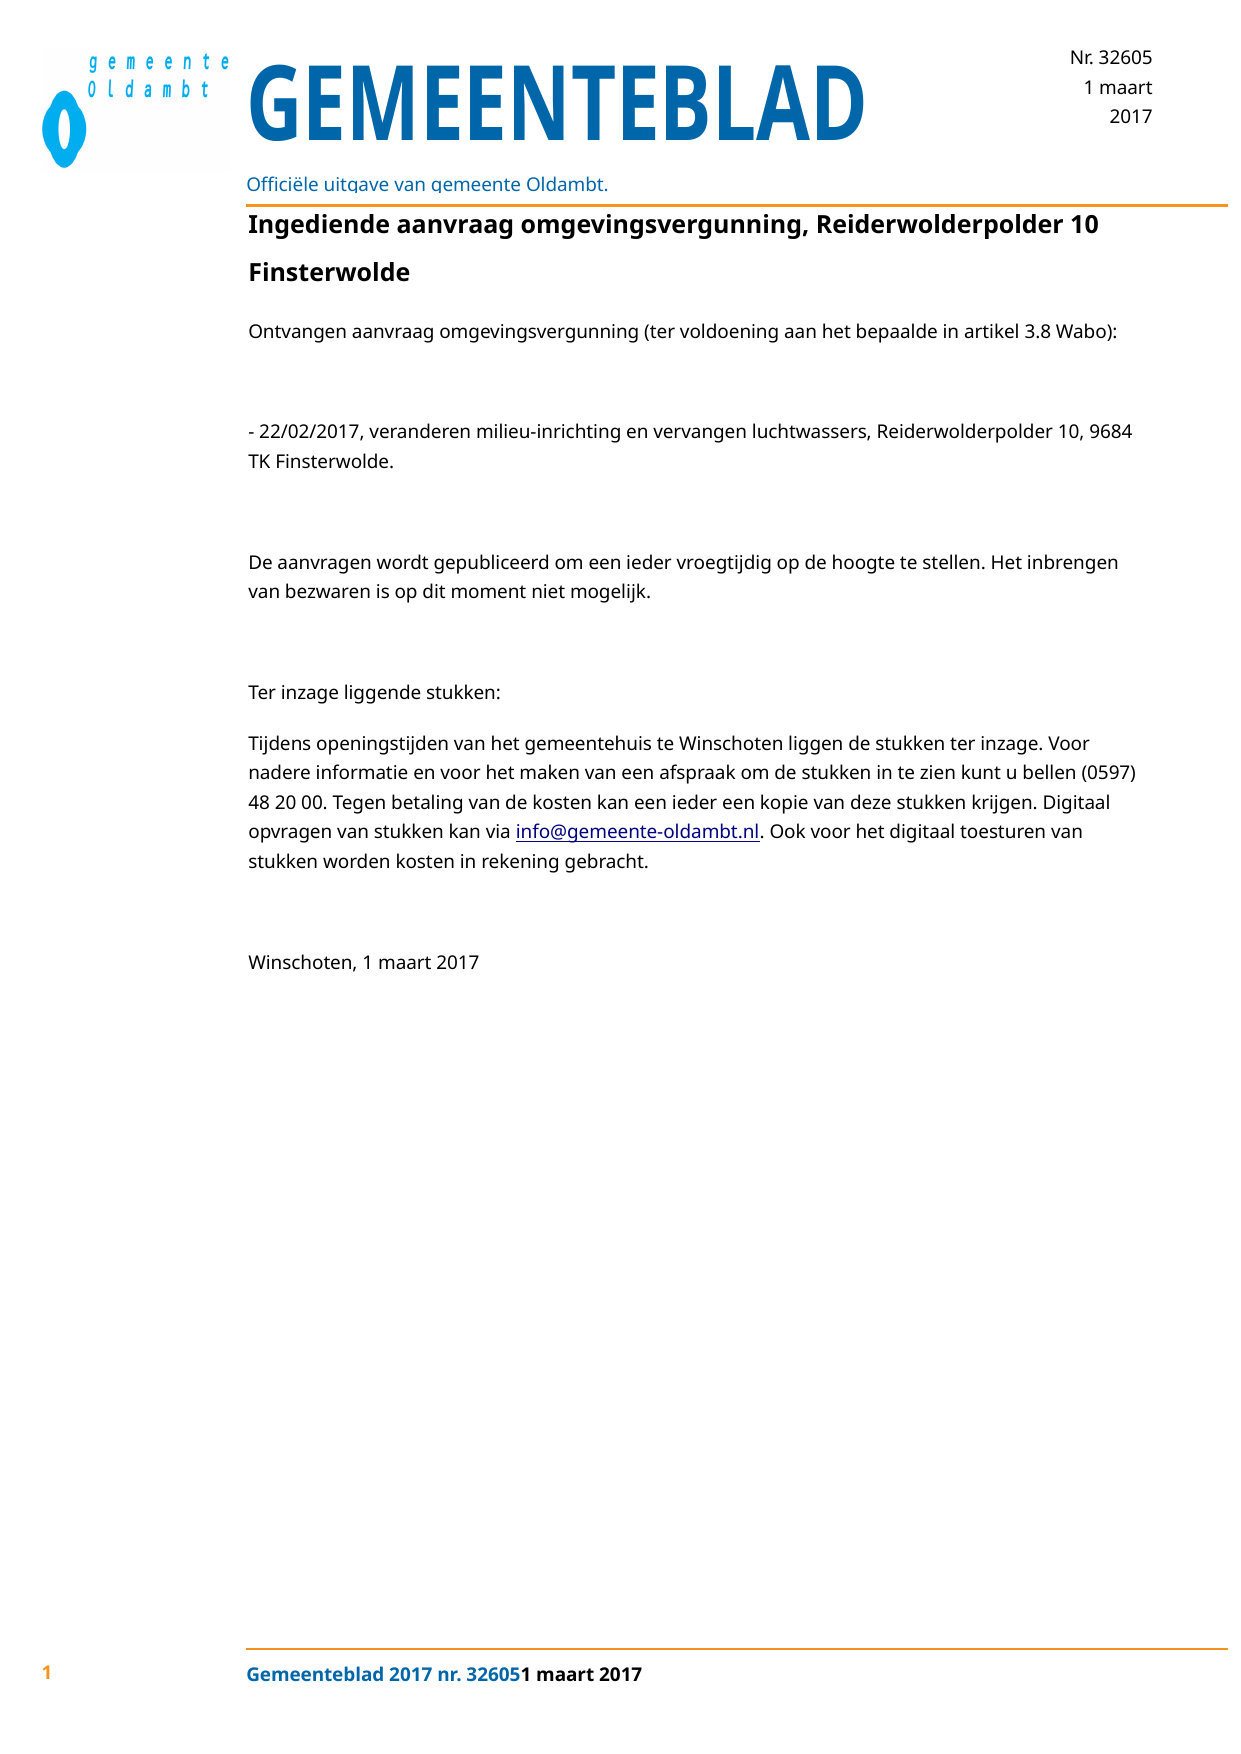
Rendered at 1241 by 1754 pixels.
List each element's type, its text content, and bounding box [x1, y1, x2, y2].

text Ontvangen aanvraag omgevingsvergunning (ter voldoening aan het bepaalde in artikel 3.8 Wabo): [248, 318, 1152, 344]
text - 22/02/2017, veranderen milieu-inrichting en vervangen luchtwassers, Reiderwolderpolder 10, 9684 TK Finsterwolde. [248, 419, 1152, 474]
picture [41, 47, 231, 172]
text Tijdens openingstijden van het gemeentehuis te Winschoten liggen de stukken ter inzage. Voor nadere informatie en voor het maken van een afspraak om de stukken in te zien kunt u bellen (0597) 48 20 00. Tegen betaling van de kosten kan een ieder een kopie van deze stukken krijgen. Digitaal opvragen van stukken kan via info@gemeente-oldambt.nl. Ook voor het digitaal toesturen van stukken worden kosten in rekening gebracht. [248, 730, 1152, 874]
text De aanvragen wordt gepubliceerd om een ieder vroegtijdig op de hoogte te stellen. Het inbrengen van bezwaren is op dit moment niet mogelijk. [248, 549, 1152, 604]
text Winschoten, 1 maart 2017 [248, 949, 1152, 975]
text Ingediende aanvraag omgevingsvergunning, Reiderwolderpolder 10 Finsterwolde [248, 207, 1152, 288]
text Ter inzage liggende stukken: [248, 679, 1152, 705]
